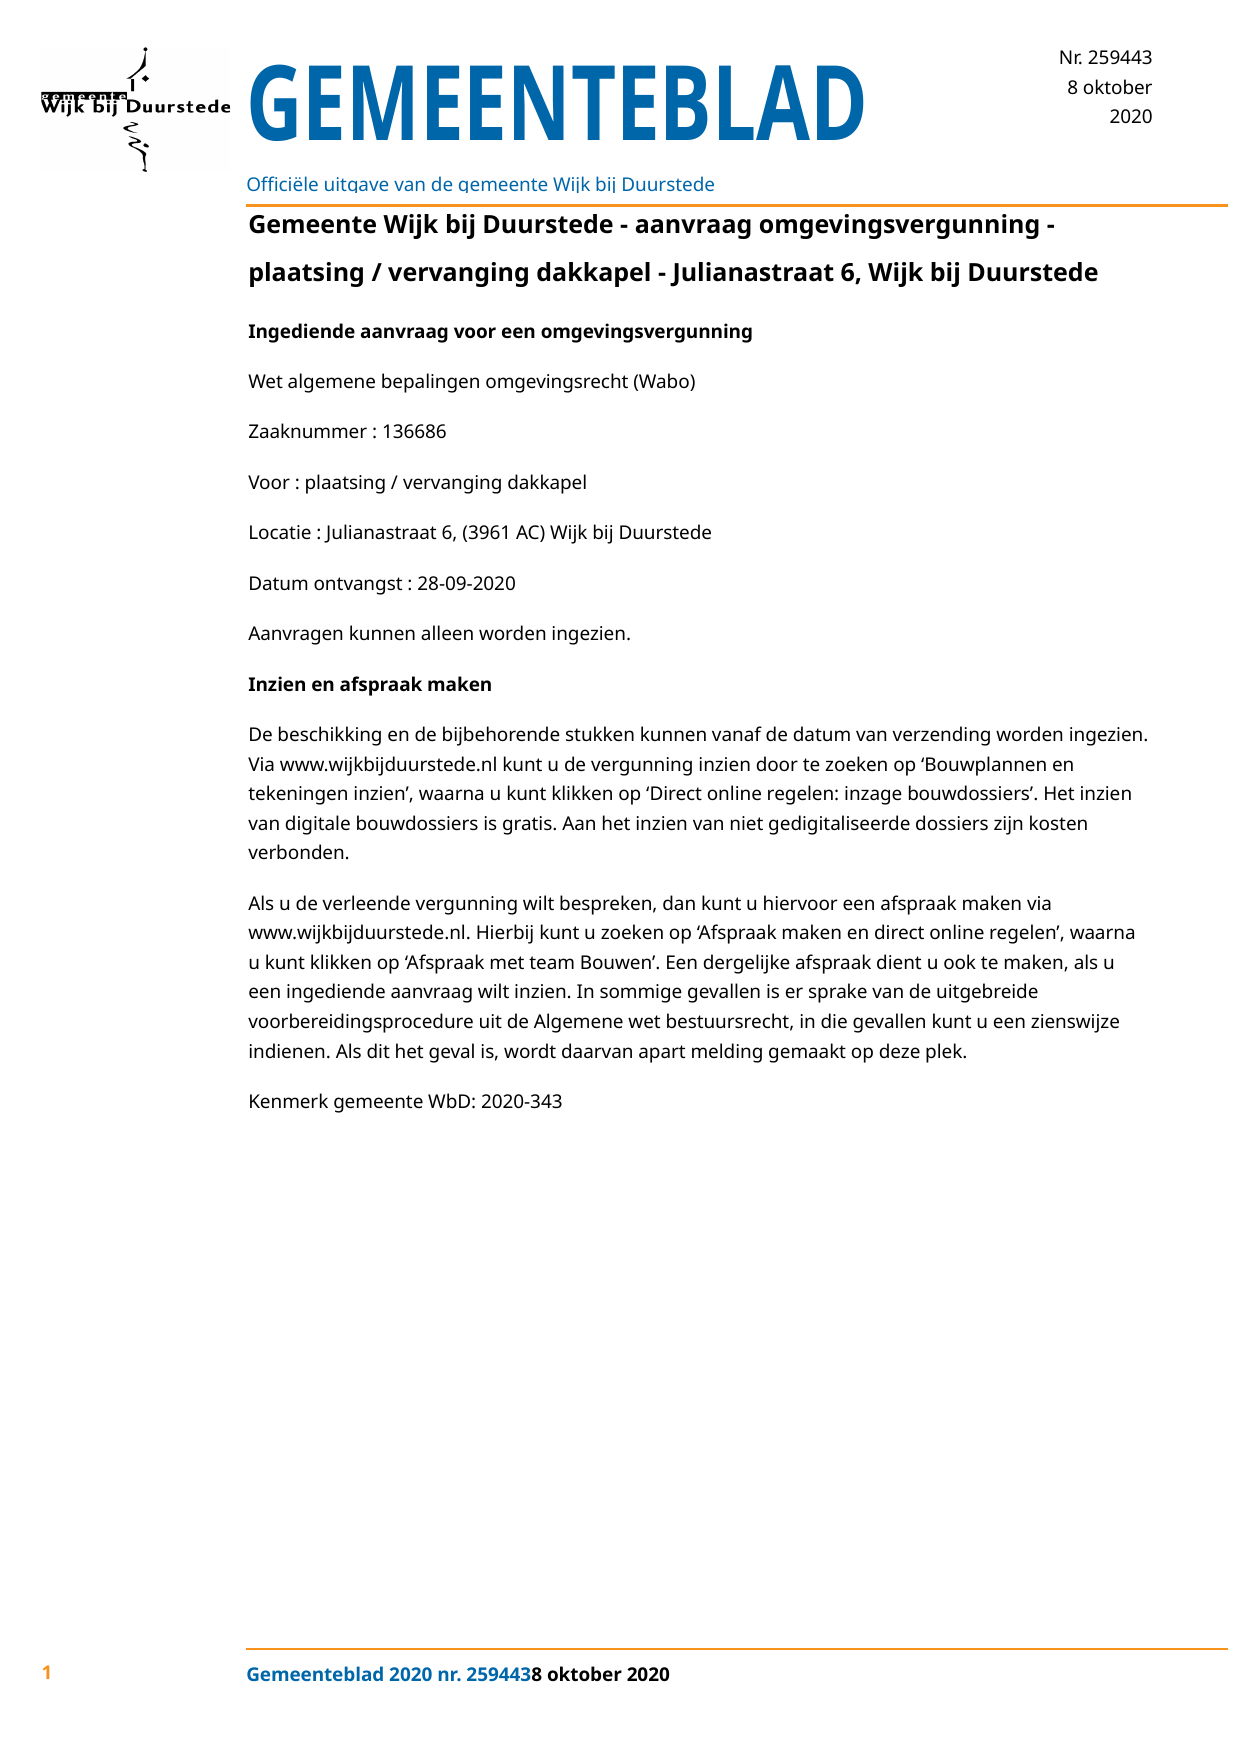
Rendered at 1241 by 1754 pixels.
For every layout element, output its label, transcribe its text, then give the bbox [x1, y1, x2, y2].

text Aanvragen kunnen alleen worden ingezien. [248, 620, 1152, 646]
text Voor : plaatsing / vervanging dakkapel [248, 469, 1152, 495]
text Ingediende aanvraag voor een omgevingsvergunning [248, 318, 1152, 344]
text Kenmerk gemeente WbD: 2020-343 [248, 1088, 1152, 1114]
text Als u de verleende vergunning wilt bespreken, dan kunt u hiervoor een afspraak maken via www.wijkbijduurstede.nl. Hierbij kunt u zoeken op ‘Afspraak maken en direct online regelen’, waarna u kunt klikken op ‘Afspraak met team Bouwen’. Een dergelijke afspraak dient u ook te maken, als u een ingediende aanvraag wilt inzien. In sommige gevallen is er sprake van de uitgebreide voorbereidingsprocedure uit de Algemene wet bestuursrecht, in die gevallen kunt u een zienswijze indienen. Als dit het geval is, wordt daarvan apart melding gemaakt op deze plek. [248, 890, 1152, 1064]
text Datum ontvangst : 28-09-2020 [248, 570, 1152, 596]
text Gemeente Wijk bij Duurstede - aanvraag omgevingsvergunning - plaatsing / vervanging dakkapel - Julianastraat 6, Wijk bij Duurstede [248, 207, 1152, 288]
text Zaaknummer : 136686 [248, 419, 1152, 444]
text Locatie : Julianastraat 6, (3961 AC) Wijk bij Duurstede [248, 519, 1152, 545]
picture [41, 47, 231, 172]
text Wet algemene bepalingen omgevingsrecht (Wabo) [248, 368, 1152, 394]
text De beschikking en de bijbehorende stukken kunnen vanaf de datum van verzending worden ingezien. Via www.wijkbijduurstede.nl kunt u de vergunning inzien door te zoeken op ‘Bouwplannen en tekeningen inzien’, waarna u kunt klikken op ‘Direct online regelen: inzage bouwdossiers’. Het inzien van digitale bouwdossiers is gratis. Aan het inzien van niet gedigitaliseerde dossiers zijn kosten verbonden. [248, 721, 1152, 865]
text Inzien en afspraak maken [248, 671, 1152, 697]
